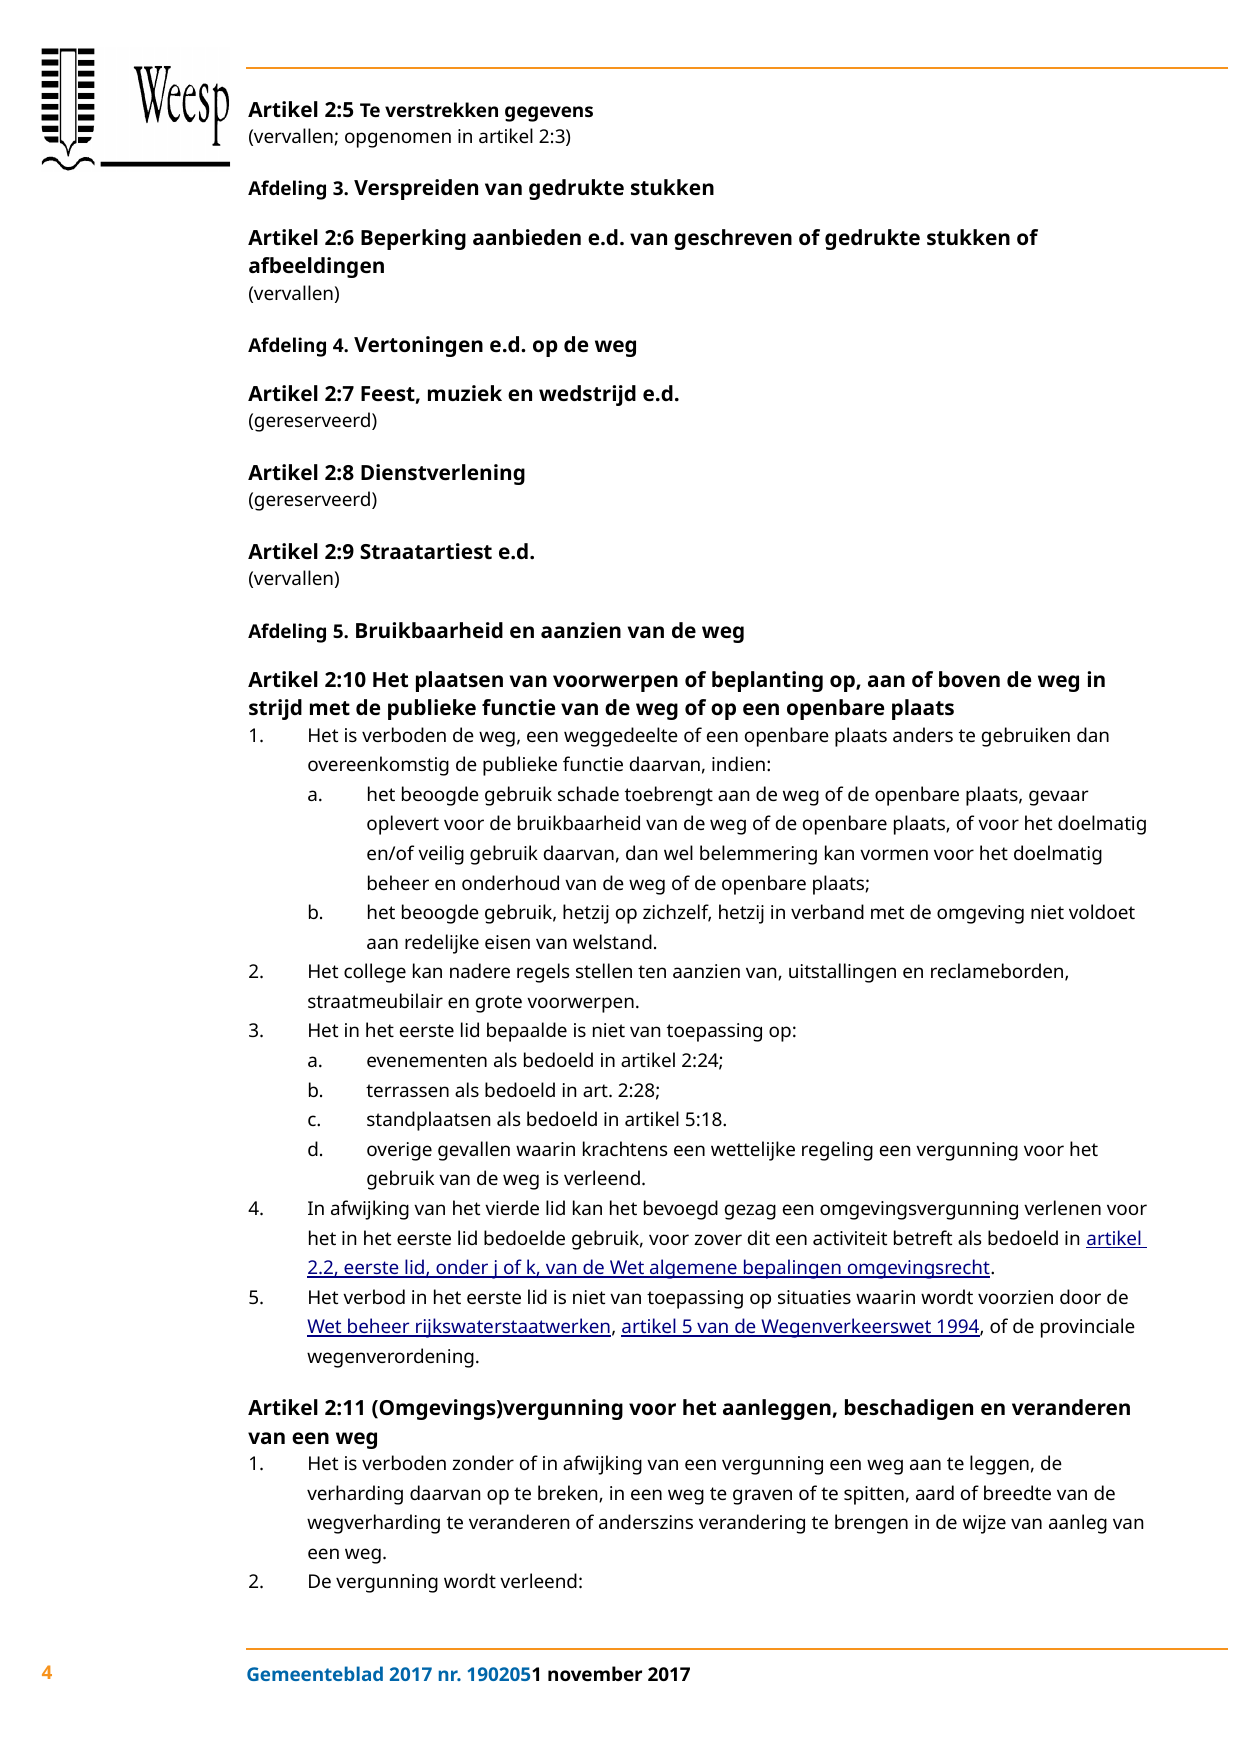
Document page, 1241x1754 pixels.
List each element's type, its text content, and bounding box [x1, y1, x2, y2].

text Artikel 2:10 Het plaatsen van voorwerpen of beplanting op, aan of boven de weg in strijd met de publieke functie van de weg of op een openbare plaats [248, 665, 1152, 722]
list In afwijking van het vierde lid kan het bevoegd gezag een omgevingsvergunning verlenen voor het in het eerste lid bedoelde gebruik, voor zover dit een activiteit betreft als bedoeld in artikel 2.2, eerste lid, onder j of k, van de Wet algemene bepalingen omgevingsrecht. [248, 1195, 1152, 1280]
list De vergunning wordt verleend: [248, 1569, 1152, 1594]
text (vervallen) [248, 565, 1152, 591]
list Het is verboden zonder of in afwijking van een vergunning een weg aan te leggen, de verharding daarvan op te breken, in een weg te graven of te spitten, aard of breedte van de wegverharding te veranderen of anderszins verandering te brengen in de wijze van aanleg van een weg. [248, 1450, 1152, 1565]
list evenementen als bedoeld in artikel 2:24; [307, 1047, 1152, 1073]
text Artikel 2:5 Te verstrekken gegevens [248, 95, 1152, 123]
text (vervallen) [248, 280, 1152, 305]
list terrassen als bedoeld in art. 2:28; [307, 1077, 1152, 1103]
text Afdeling 5. Bruikbaarheid en aanzien van de weg [248, 616, 1152, 644]
list standplaatsen als bedoeld in artikel 5:18. [307, 1106, 1152, 1132]
list het beoogde gebruik schade toebrengt aan de weg of de openbare plaats, gevaar oplevert voor de bruikbaarheid van de weg of de openbare plaats, of voor het doelmatig en/of veilig gebruik daarvan, dan wel belemmering kan vormen voor het doelmatig beheer en onderhoud van de weg of de openbare plaats; [307, 781, 1152, 896]
text Artikel 2:9 Straatartiest e.d. [248, 537, 1152, 565]
list Het verbod in het eerste lid is niet van toepassing op situaties waarin wordt voorzien door de Wet beheer rijkswaterstaatwerken, artikel 5 van de Wegenverkeerswet 1994, of de provinciale wegenverordening. [248, 1284, 1152, 1369]
text Afdeling 3. Verspreiden van gedrukte stukken [248, 173, 1152, 202]
picture [41, 47, 231, 172]
text Artikel 2:8 Dienstverlening [248, 458, 1152, 487]
text (vervallen; opgenomen in artikel 2:3) [248, 123, 1152, 149]
list het beoogde gebruik, hetzij op zichzelf, hetzij in verband met de omgeving niet voldoet aan redelijke eisen van welstand. [307, 899, 1152, 955]
text (gereserveerd) [248, 487, 1152, 512]
text Artikel 2:6 Beperking aanbieden e.d. van geschreven of gedrukte stukken of afbeeldingen [248, 223, 1152, 280]
text Afdeling 4. Vertoningen e.d. op de weg [248, 330, 1152, 358]
text (gereserveerd) [248, 408, 1152, 433]
text Artikel 2:7 Feest, muziek en wedstrijd e.d. [248, 379, 1152, 408]
list Het is verboden de weg, een weggedeelte of een openbare plaats anders te gebruiken dan overeenkomstig de publieke functie daarvan, indien: [248, 722, 1152, 777]
list Het college kan nadere regels stellen ten aanzien van, uitstallingen en reclameborden, straatmeubilair en grote voorwerpen. [248, 958, 1152, 1014]
list overige gevallen waarin krachtens een wettelijke regeling een vergunning voor het gebruik van de weg is verleend. [307, 1136, 1152, 1191]
text Artikel 2:11 (Omgevings)vergunning voor het aanleggen, beschadigen en veranderen van een weg [248, 1393, 1152, 1450]
list Het in het eerste lid bepaalde is niet van toepassing op: [248, 1018, 1152, 1043]
